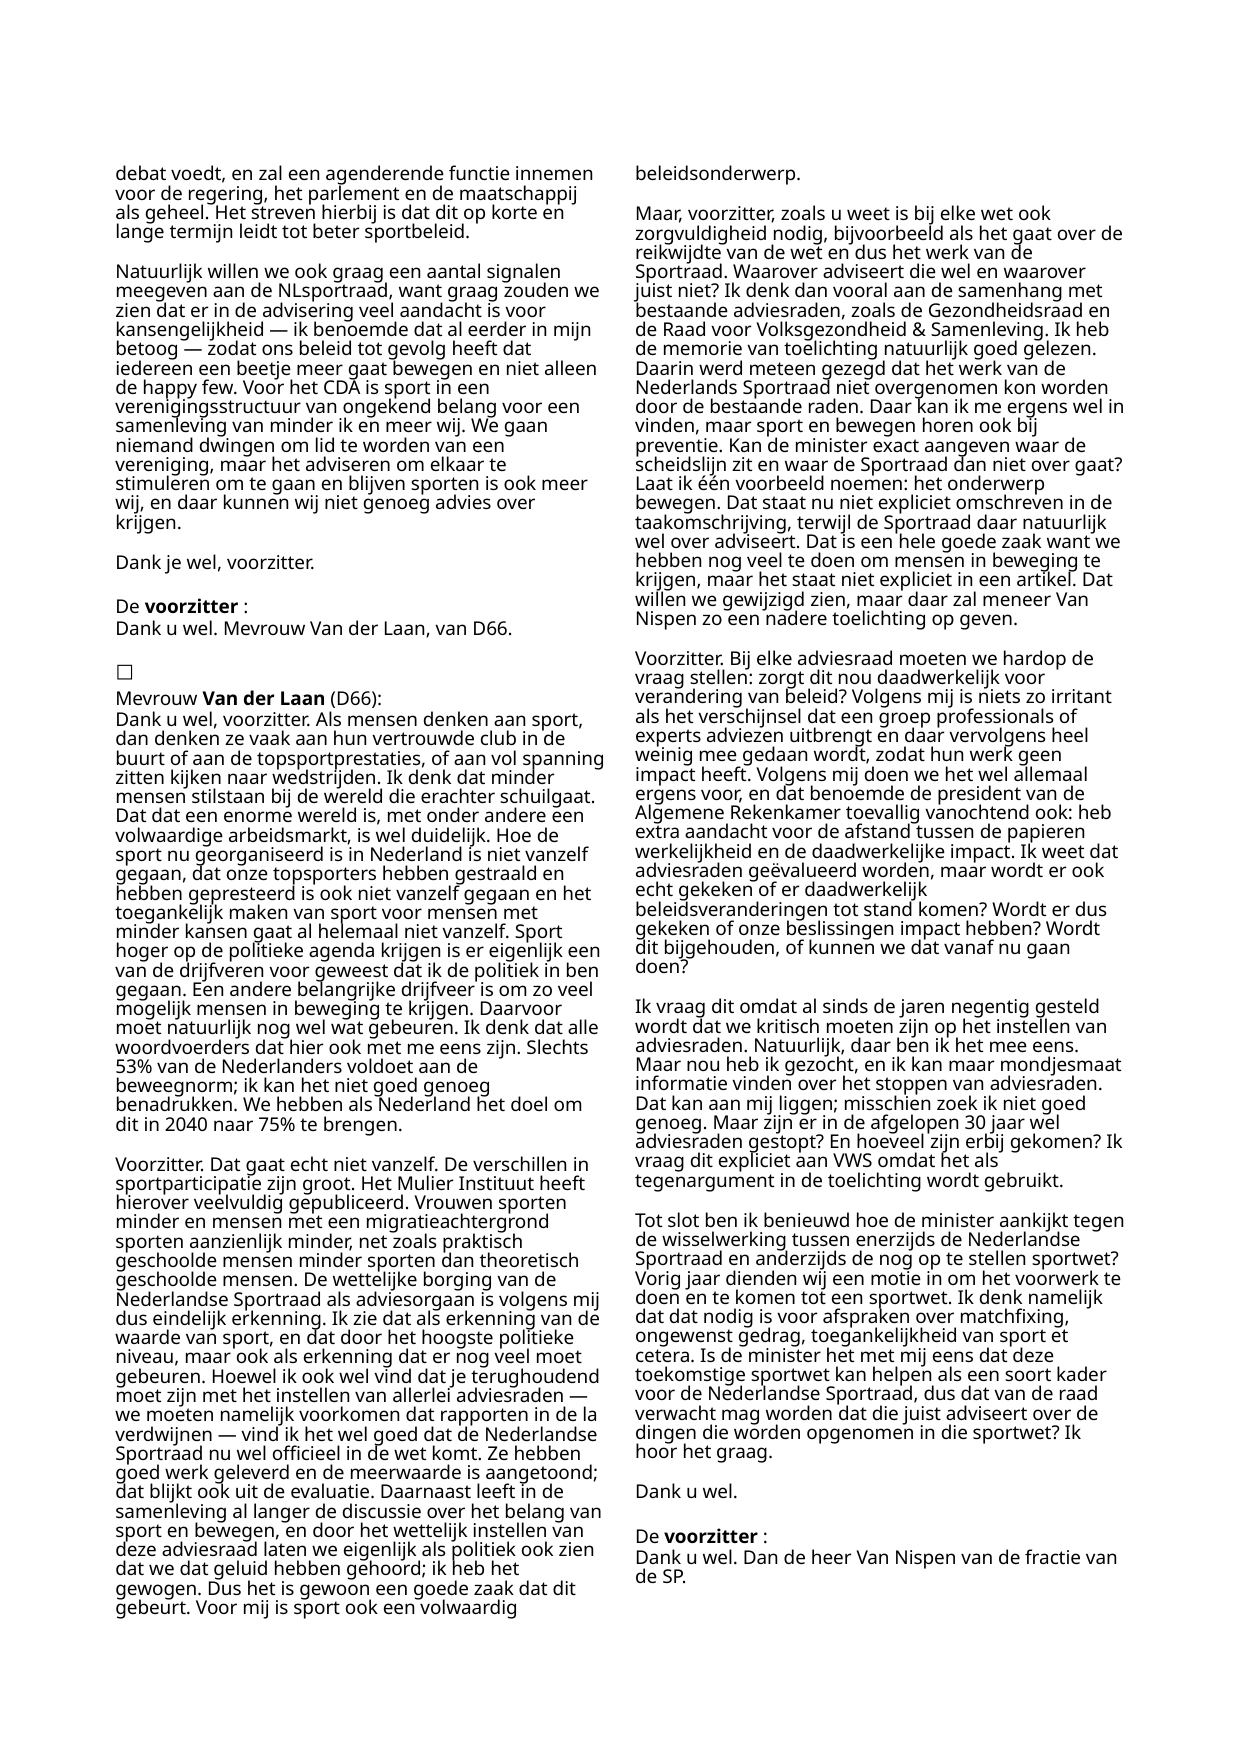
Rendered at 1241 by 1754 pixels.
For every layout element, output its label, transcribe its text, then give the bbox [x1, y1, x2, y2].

text beleidsonderwerp. [635, 165, 1125, 184]
text Dank u wel. [635, 1483, 1125, 1502]
text Natuurlijk willen we ook graag een aantal signalen meegeven aan de NLsportraad, want graag zouden we zien dat er in de advisering veel aandacht is voor kansengelijkheid — ik benoemde dat al eerder in mijn betoog — zodat ons beleid tot gevolg heeft dat iedereen een beetje meer gaat bewegen en niet alleen de happy few. Voor het CDA is sport in een verenigingsstructuur van ongekend belang voor een samenleving van minder ik en meer wij. We gaan niemand dwingen om lid te worden van een vereniging, maar het adviseren om elkaar te stimuleren om te gaan en blijven sporten is ook meer wij, en daar kunnen wij niet genoeg advies over krijgen. [115, 263, 605, 533]
text Dank u wel. Mevrouw Van der Laan, van D66. [115, 619, 605, 639]
text Voorzitter. Bij elke adviesraad moeten we hardop de vraag stellen: zorgt dit nou daadwerkelijk voor verandering van beleid? Volgens mij is niets zo irritant als het verschijnsel dat een groep professionals of experts adviezen uitbrengt en daar vervolgens heel weinig mee gedaan wordt, zodat hun werk geen impact heeft. Volgens mij doen we het wel allemaal ergens voor, en dat benoemde de president van de Algemene Rekenkamer toevallig vanochtend ook: heb extra aandacht voor de afstand tussen de papieren werkelijkheid en de daadwerkelijke impact. Ik weet dat adviesraden geëvalueerd worden, maar wordt er ook echt gekeken of er daadwerkelijk beleidsveranderingen tot stand komen? Wordt er dus gekeken of onze beslissingen impact hebben? Wordt dit bijgehouden, of kunnen we dat vanaf nu gaan doen? [635, 650, 1125, 978]
text Tot slot ben ik benieuwd hoe de minister aankijkt tegen de wisselwerking tussen enerzijds de Nederlandse Sportraad en anderzijds de nog op te stellen sportwet? Vorig jaar dienden wij een motie in om het voorwerk te doen en te komen tot een sportwet. Ik denk namelijk dat dat nodig is voor afspraken over matchfixing, ongewenst gedrag, toegankelijkheid van sport et cetera. Is de minister het met mij eens dat deze toekomstige sportwet kan helpen als een soort kader voor de Nederlandse Sportraad, dus dat van de raad verwacht mag worden dat die juist adviseert over de dingen die worden opgenomen in die sportwet? Ik hoor het graag. [635, 1212, 1125, 1462]
text Dank je wel, voorzitter. [115, 554, 605, 573]
text Dank u wel, voorzitter. Als mensen denken aan sport, dan denken ze vaak aan hun vertrouwde club in de buurt of aan de topsportprestaties, of aan vol spanning zitten kijken naar wedstrijden. Ik denk dat minder mensen stilstaan bij de wereld die erachter schuilgaat. Dat dat een enorme wereld is, met onder andere een volwaardige arbeidsmarkt, is wel duidelijk. Hoe de sport nu georganiseerd is in Nederland is niet vanzelf gegaan, dat onze topsporters hebben gestraald en hebben gepresteerd is ook niet vanzelf gegaan en het toegankelijk maken van sport voor mensen met minder kansen gaat al helemaal niet vanzelf. Sport hoger op de politieke agenda krijgen is er eigenlijk een van de drijfveren voor geweest dat ik de politiek in ben gegaan. Een andere belangrijke drijfveer is om zo veel mogelijk mensen in beweging te krijgen. Daarvoor moet natuurlijk nog wel wat gebeuren. Ik denk dat alle woordvoerders dat hier ook met me eens zijn. Slechts 53% van de Nederlanders voldoet aan de beweegnorm; ik kan het niet goed genoeg benadrukken. We hebben als Nederland het doel om dit in 2040 naar 75% te brengen. [115, 711, 605, 1135]
text De voorzitter : [635, 1523, 1125, 1549]
text ⬜ [115, 659, 605, 685]
text Dank u wel. Dan de heer Van Nispen van de fractie van de SP. [635, 1549, 1125, 1587]
text De voorzitter : [115, 594, 605, 619]
text debat voedt, en zal een agenderende functie innemen voor de regering, het parlement en de maatschappij als geheel. Het streven hierbij is dat dit op korte en lange termijn leidt tot beter sportbeleid. [115, 165, 605, 242]
text Ik vraag dit omdat al sinds de jaren negentig gesteld wordt dat we kritisch moeten zijn op het instellen van adviesraden. Natuurlijk, daar ben ik het mee eens. Maar nou heb ik gezocht, en ik kan maar mondjesmaat informatie vinden over het stoppen van adviesraden. Dat kan aan mij liggen; misschien zoek ik niet goed genoeg. Maar zijn er in de afgelopen 30 jaar wel adviesraden gestopt? En hoeveel zijn erbij gekomen? Ik vraag dit expliciet aan VWS omdat het als tegenargument in de toelichting wordt gebruikt. [635, 998, 1125, 1191]
text Voorzitter. Dat gaat echt niet vanzelf. De verschillen in sportparticipatie zijn groot. Het Mulier Instituut heeft hierover veelvuldig gepubliceerd. Vrouwen sporten minder en mensen met een migratieachtergrond sporten aanzienlijk minder, net zoals praktisch geschoolde mensen minder sporten dan theoretisch geschoolde mensen. De wettelijke borging van de Nederlandse Sportraad als adviesorgaan is volgens mij dus eindelijk erkenning. Ik zie dat als erkenning van de waarde van sport, en dat door het hoogste politieke niveau, maar ook als erkenning dat er nog veel moet gebeuren. Hoewel ik ook wel vind dat je terughoudend moet zijn met het instellen van allerlei adviesraden — we moeten namelijk voorkomen dat rapporten in de la verdwijnen — vind ik het wel goed dat de Nederlandse Sportraad nu wel officieel in de wet komt. Ze hebben goed werk geleverd en de meerwaarde is aangetoond; dat blijkt ook uit de evaluatie. Daarnaast leeft in de samenleving al langer de discussie over het belang van sport en bewegen, en door het wettelijk instellen van deze adviesraad laten we eigenlijk als politiek ook zien dat we dat geluid hebben gehoord; ik heb het gewogen. Dus het is gewoon een goede zaak dat dit gebeurt. Voor mij is sport ook een volwaardig [115, 1156, 605, 1618]
text Mevrouw Van der Laan (D66): [115, 685, 605, 711]
text Maar, voorzitter, zoals u weet is bij elke wet ook zorgvuldigheid nodig, bijvoorbeeld als het gaat over de reikwijdte van de wet en dus het werk van de Sportraad. Waarover adviseert die wel en waarover juist niet? Ik denk dan vooral aan de samenhang met bestaande adviesraden, zoals de Gezondheidsraad en de Raad voor Volksgezondheid & Samenleving. Ik heb de memorie van toelichting natuurlijk goed gelezen. Daarin werd meteen gezegd dat het werk van de Nederlands Sportraad niet overgenomen kon worden door de bestaande raden. Daar kan ik me ergens wel in vinden, maar sport en bewegen horen ook bij preventie. Kan de minister exact aangeven waar de scheidslijn zit en waar de Sportraad dan niet over gaat? Laat ik één voorbeeld noemen: het onderwerp bewegen. Dat staat nu niet expliciet omschreven in de taakomschrijving, terwijl de Sportraad daar natuurlijk wel over adviseert. Dat is een hele goede zaak want we hebben nog veel te doen om mensen in beweging te krijgen, maar het staat niet expliciet in een artikel. Dat willen we gewijzigd zien, maar daar zal meneer Van Nispen zo een nadere toelichting op geven. [635, 205, 1125, 629]
